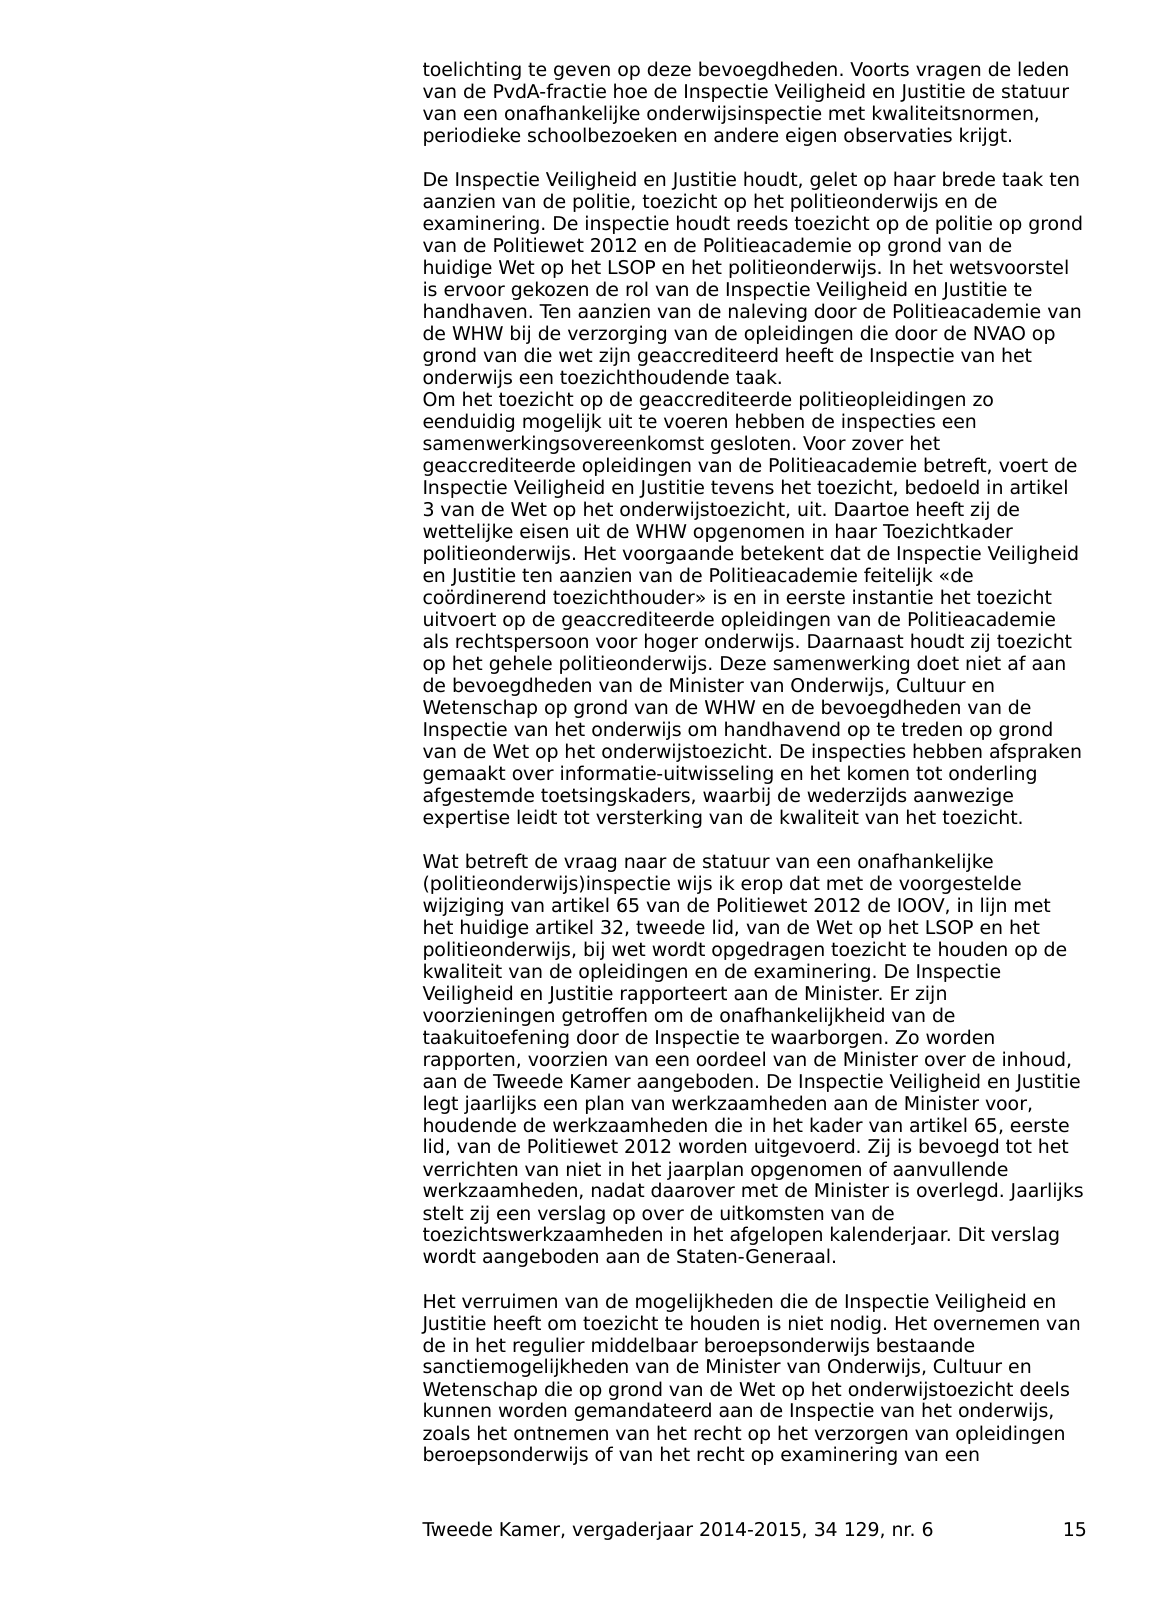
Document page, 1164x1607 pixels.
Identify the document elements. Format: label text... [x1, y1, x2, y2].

text Om het toezicht op de geaccrediteerde politieopleidingen zo eenduidig mogelijk uit te voeren hebben de inspecties een samenwerkingsovereenkomst gesloten. Voor zover het geaccrediteerde opleidingen van de Politieacademie betreft, voert de Inspectie Veiligheid en Justitie tevens het toezicht, bedoeld in artikel 3 van de Wet op het onderwijstoezicht, uit. Daartoe heeft zij de wettelijke eisen uit de WHW opgenomen in haar Toezichtkader politieonderwijs. Het voorgaande betekent dat de Inspectie Veiligheid en Justitie ten aanzien van de Politieacademie feitelijk «de coördinerend toezichthouder» is en in eerste instantie het toezicht uitvoert op de geaccrediteerde opleidingen van de Politieacademie als rechtspersoon voor hoger onderwijs. Daarnaast houdt zij toezicht op het gehele politieonderwijs. Deze samenwerking doet niet af aan de bevoegdheden van de Minister van Onderwijs, Cultuur en Wetenschap op grond van de WHW en de bevoegdheden van de Inspectie van het onderwijs om handhavend op te treden op grond van de Wet op het onderwijstoezicht. De inspecties hebben afspraken gemaakt over informatie-uitwisseling en het komen tot onderling afgestemde toetsingskaders, waarbij de wederzijds aanwezige expertise leidt tot versterking van de kwaliteit van het toezicht. [422, 389, 1087, 828]
text Wat betreft de vraag naar de statuur van een onafhankelijke (politieonderwijs)inspectie wijs ik erop dat met de voorgestelde wijziging van artikel 65 van de Politiewet 2012 de IOOV, in lijn met het huidige artikel 32, tweede lid, van de Wet op het LSOP en het politieonderwijs, bij wet wordt opgedragen toezicht te houden op de kwaliteit van de opleidingen en de examinering. De Inspectie Veiligheid en Justitie rapporteert aan de Minister. Er zijn voorzieningen getroffen om de onafhankelijkheid van de taakuitoefening door de Inspectie te waarborgen. Zo worden rapporten, voorzien van een oordeel van de Minister over de inhoud, aan de Tweede Kamer aangeboden. De Inspectie Veiligheid en Justitie legt jaarlijks een plan van werkzaamheden aan de Minister voor, houdende de werkzaamheden die in het kader van artikel 65, eerste lid, van de Politiewet 2012 worden uitgevoerd. Zij is bevoegd tot het verrichten van niet in het jaarplan opgenomen of aanvullende werkzaamheden, nadat daarover met de Minister is overlegd. Jaarlijks stelt zij een verslag op over de uitkomsten van de toezichtswerkzaamheden in het afgelopen kalenderjaar. Dit verslag wordt aangeboden aan de Staten-Generaal. [422, 851, 1087, 1268]
text De Inspectie Veiligheid en Justitie houdt, gelet op haar brede taak ten aanzien van de politie, toezicht op het politieonderwijs en de examinering. De inspectie houdt reeds toezicht op de politie op grond van de Politiewet 2012 en de Politieacademie op grond van de huidige Wet op het LSOP en het politieonderwijs. In het wetsvoorstel is ervoor gekozen de rol van de Inspectie Veiligheid en Justitie te handhaven. Ten aanzien van de naleving door de Politieacademie van de WHW bij de verzorging van de opleidingen die door de NVAO op grond van die wet zijn geaccrediteerd heeft de Inspectie van het onderwijs een toezichthoudende taak. [422, 169, 1087, 389]
text toelichting te geven op deze bevoegdheden. Voorts vragen de leden van de PvdA-fractie hoe de Inspectie Veiligheid en Justitie de statuur van een onafhankelijke onderwijsinspectie met kwaliteitsnormen, periodieke schoolbezoeken en andere eigen observaties krijgt. [422, 59, 1087, 147]
text Het verruimen van de mogelijkheden die de Inspectie Veiligheid en Justitie heeft om toezicht te houden is niet nodig. Het overnemen van de in het regulier middelbaar beroepsonderwijs bestaande sanctiemogelijkheden van de Minister van Onderwijs, Cultuur en Wetenschap die op grond van de Wet op het onderwijstoezicht deels kunnen worden gemandateerd aan de Inspectie van het onderwijs, zoals het ontnemen van het recht op het verzorgen van opleidingen beroepsonderwijs of van het recht op examinering van een [422, 1291, 1087, 1466]
